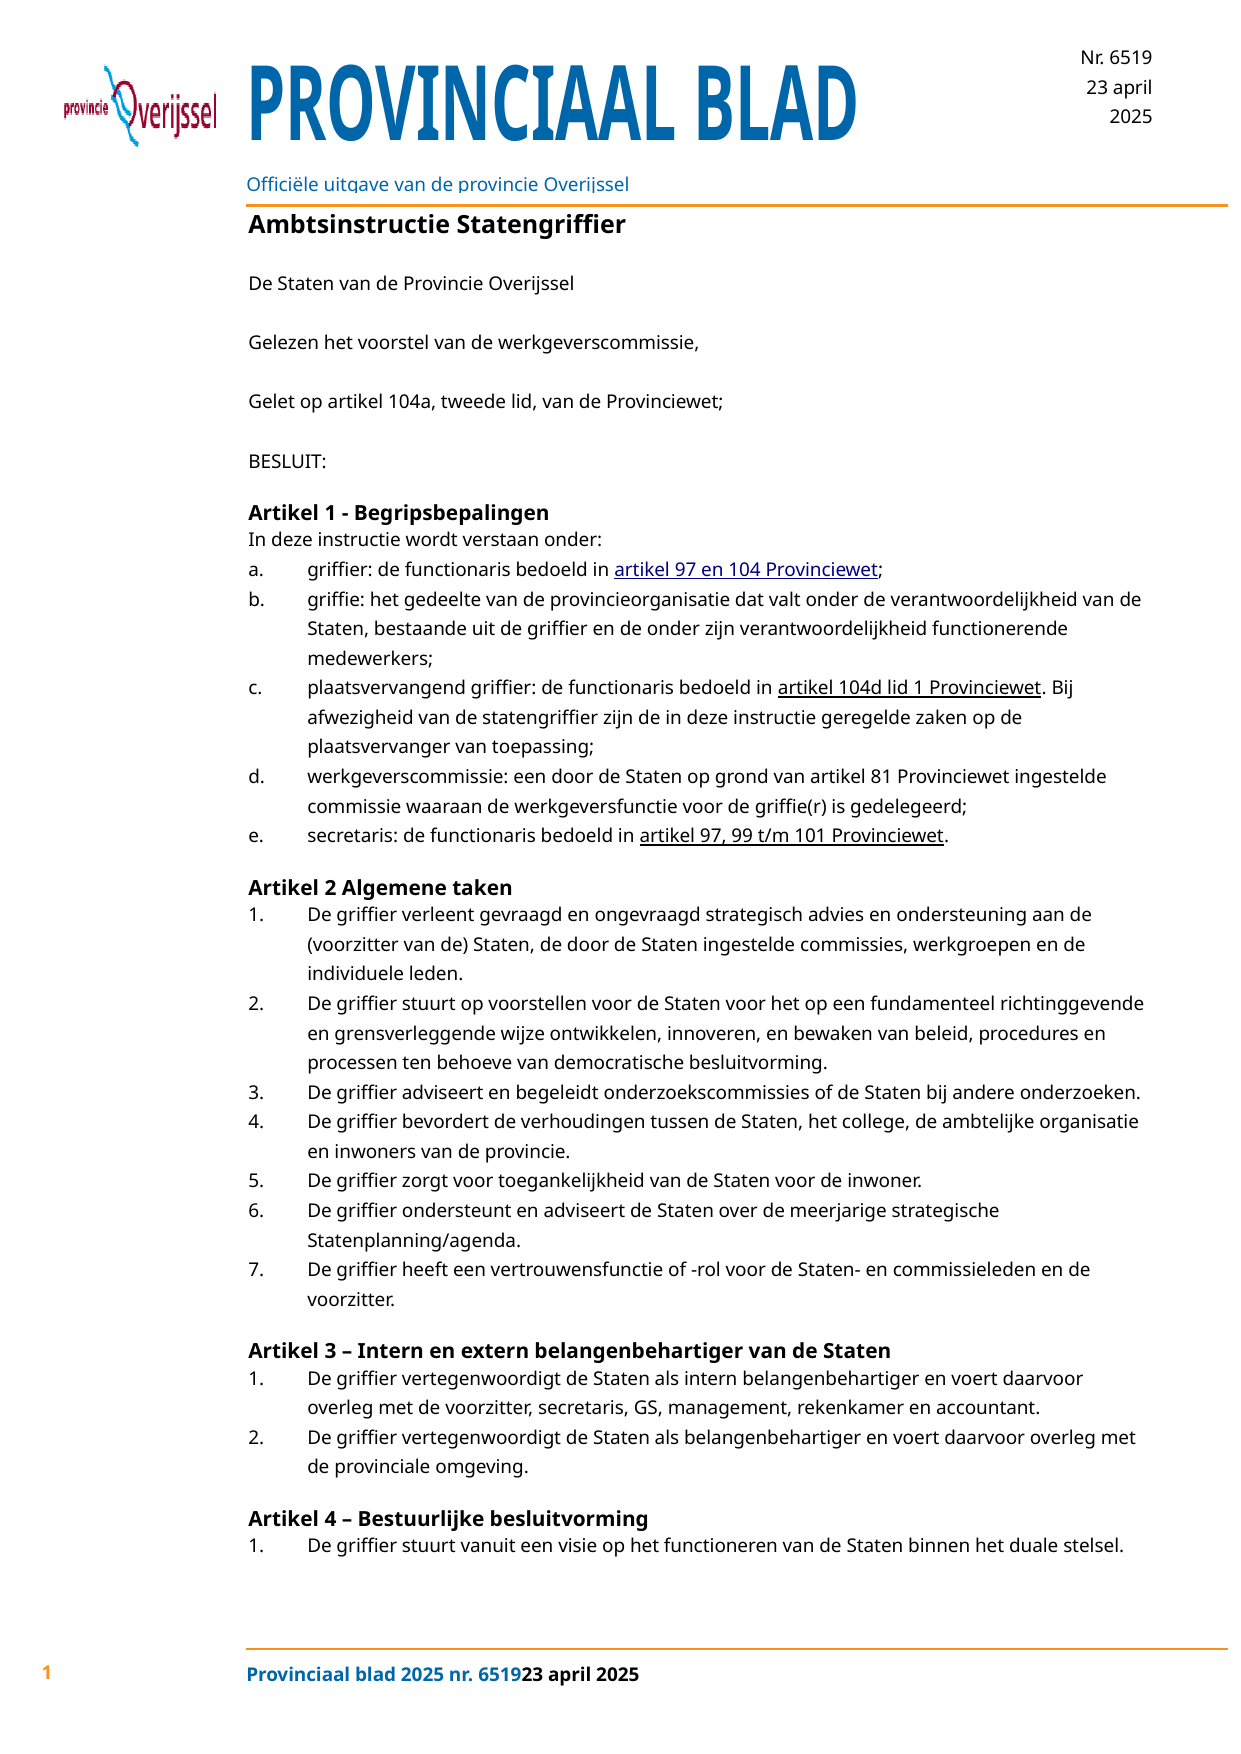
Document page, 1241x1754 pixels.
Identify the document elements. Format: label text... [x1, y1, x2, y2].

list De griffier stuurt op voorstellen voor de Staten voor het op een fundamenteel richtinggevende en grensverleggende wijze ontwikkelen, innoveren, en bewaken van beleid, procedures en processen ten behoeve van democratische besluitvorming. [248, 990, 1152, 1075]
text Artikel 3 – Intern en extern belangenbehartiger van de Staten [248, 1336, 1152, 1365]
text Artikel 4 – Bestuurlijke besluitvorming [248, 1504, 1152, 1532]
list De griffier zorgt voor toegankelijkheid van de Staten voor de inwoner. [248, 1168, 1152, 1193]
text Gelezen het voorstel van de werkgeverscommissie, [248, 329, 1152, 355]
list De griffier heeft een vertrouwensfunctie of -rol voor de Staten- en commissieleden en de voorzitter. [248, 1256, 1152, 1312]
list De griffier bevordert de verhoudingen tussen de Staten, het college, de ambtelijke organisatie en inwoners van de provincie. [248, 1108, 1152, 1164]
list De griffier ondersteunt en adviseert de Staten over de meerjarige strategische Statenplanning/agenda. [248, 1197, 1152, 1252]
list De griffier vertegenwoordigt de Staten als belangenbehartiger en voert daarvoor overleg met de provinciale omgeving. [248, 1424, 1152, 1479]
list De griffier verleent gevraagd en ongevraagd strategisch advies en ondersteuning aan de (voorzitter van de) Staten, de door de Staten ingestelde commissies, werkgroepen en de individuele leden. [248, 901, 1152, 986]
text In deze instructie wordt verstaan onder: [248, 527, 1152, 552]
text BESLUIT: [248, 448, 1152, 473]
text De Staten van de Provincie Overijssel [248, 270, 1152, 296]
text Ambtsinstructie Statengriffier [248, 207, 1152, 241]
picture [41, 47, 231, 172]
text Artikel 2 Algemene taken [248, 873, 1152, 901]
text Artikel 1 - Begripsbepalingen [248, 498, 1152, 527]
list secretaris: de functionaris bedoeld in artikel 97, 99 t/m 101 Provinciewet. [248, 822, 1152, 848]
list De griffier vertegenwoordigt de Staten als intern belangenbehartiger en voert daarvoor overleg met de voorzitter, secretaris, GS, management, rekenkamer en accountant. [248, 1365, 1152, 1420]
list griffie: het gedeelte van de provincieorganisatie dat valt onder de verantwoordelijkheid van de Staten, bestaande uit de griffier en de onder zijn verantwoordelijkheid functionerende medewerkers; [248, 586, 1152, 671]
list plaatsvervangend griffier: de functionaris bedoeld in artikel 104d lid 1 Provinciewet. Bij afwezigheid van de statengriffier zijn de in deze instructie geregelde zaken op de plaatsvervanger van toepassing; [248, 674, 1152, 759]
text Gelet op artikel 104a, tweede lid, van de Provinciewet; [248, 389, 1152, 414]
list De griffier stuurt vanuit een visie op het functioneren van de Staten binnen het duale stelsel. [248, 1532, 1152, 1558]
list De griffier adviseert en begeleidt onderzoekscommissies of de Staten bij andere onderzoeken. [248, 1079, 1152, 1104]
list werkgeverscommissie: een door de Staten op grond van artikel 81 Provinciewet ingestelde commissie waaraan de werkgeversfunctie voor de griffie(r) is gedelegeerd; [248, 763, 1152, 819]
list griffier: de functionaris bedoeld in artikel 97 en 104 Provinciewet; [248, 556, 1152, 582]
